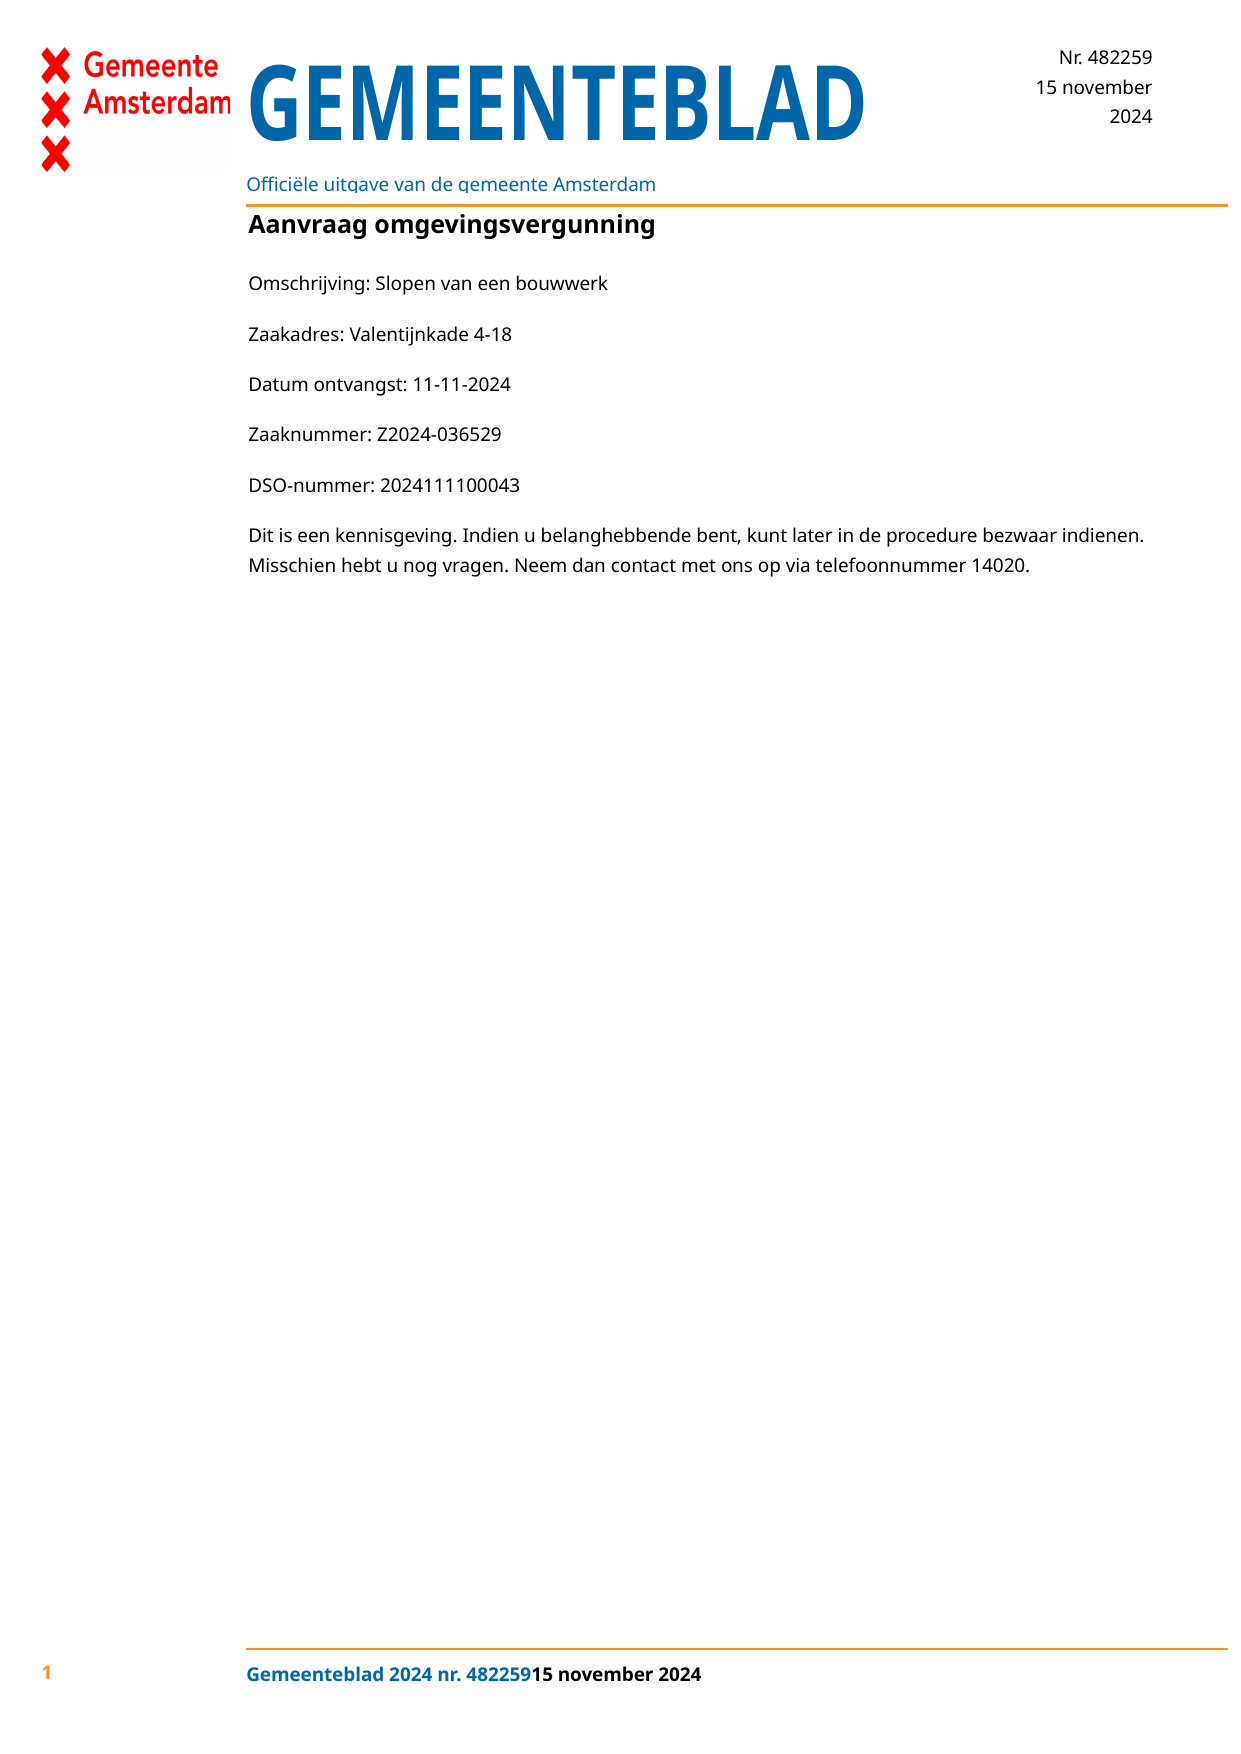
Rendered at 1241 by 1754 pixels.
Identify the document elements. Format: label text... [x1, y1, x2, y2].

text Dit is een kennisgeving. Indien u belanghebbende bent, kunt later in de procedure bezwaar indienen. Misschien hebt u nog vragen. Neem dan contact met ons op via telefoonnummer 14020. [248, 522, 1152, 578]
text DSO-nummer: 2024111100043 [248, 472, 1152, 498]
picture [41, 47, 231, 172]
text Omschrijving: Slopen van een bouwwerk [248, 270, 1152, 296]
text Zaakadres: Valentijnkade 4-18 [248, 321, 1152, 346]
text Datum ontvangst: 11-11-2024 [248, 371, 1152, 397]
text Zaaknummer: Z2024-036529 [248, 422, 1152, 447]
text Aanvraag omgevingsvergunning [248, 207, 1152, 241]
